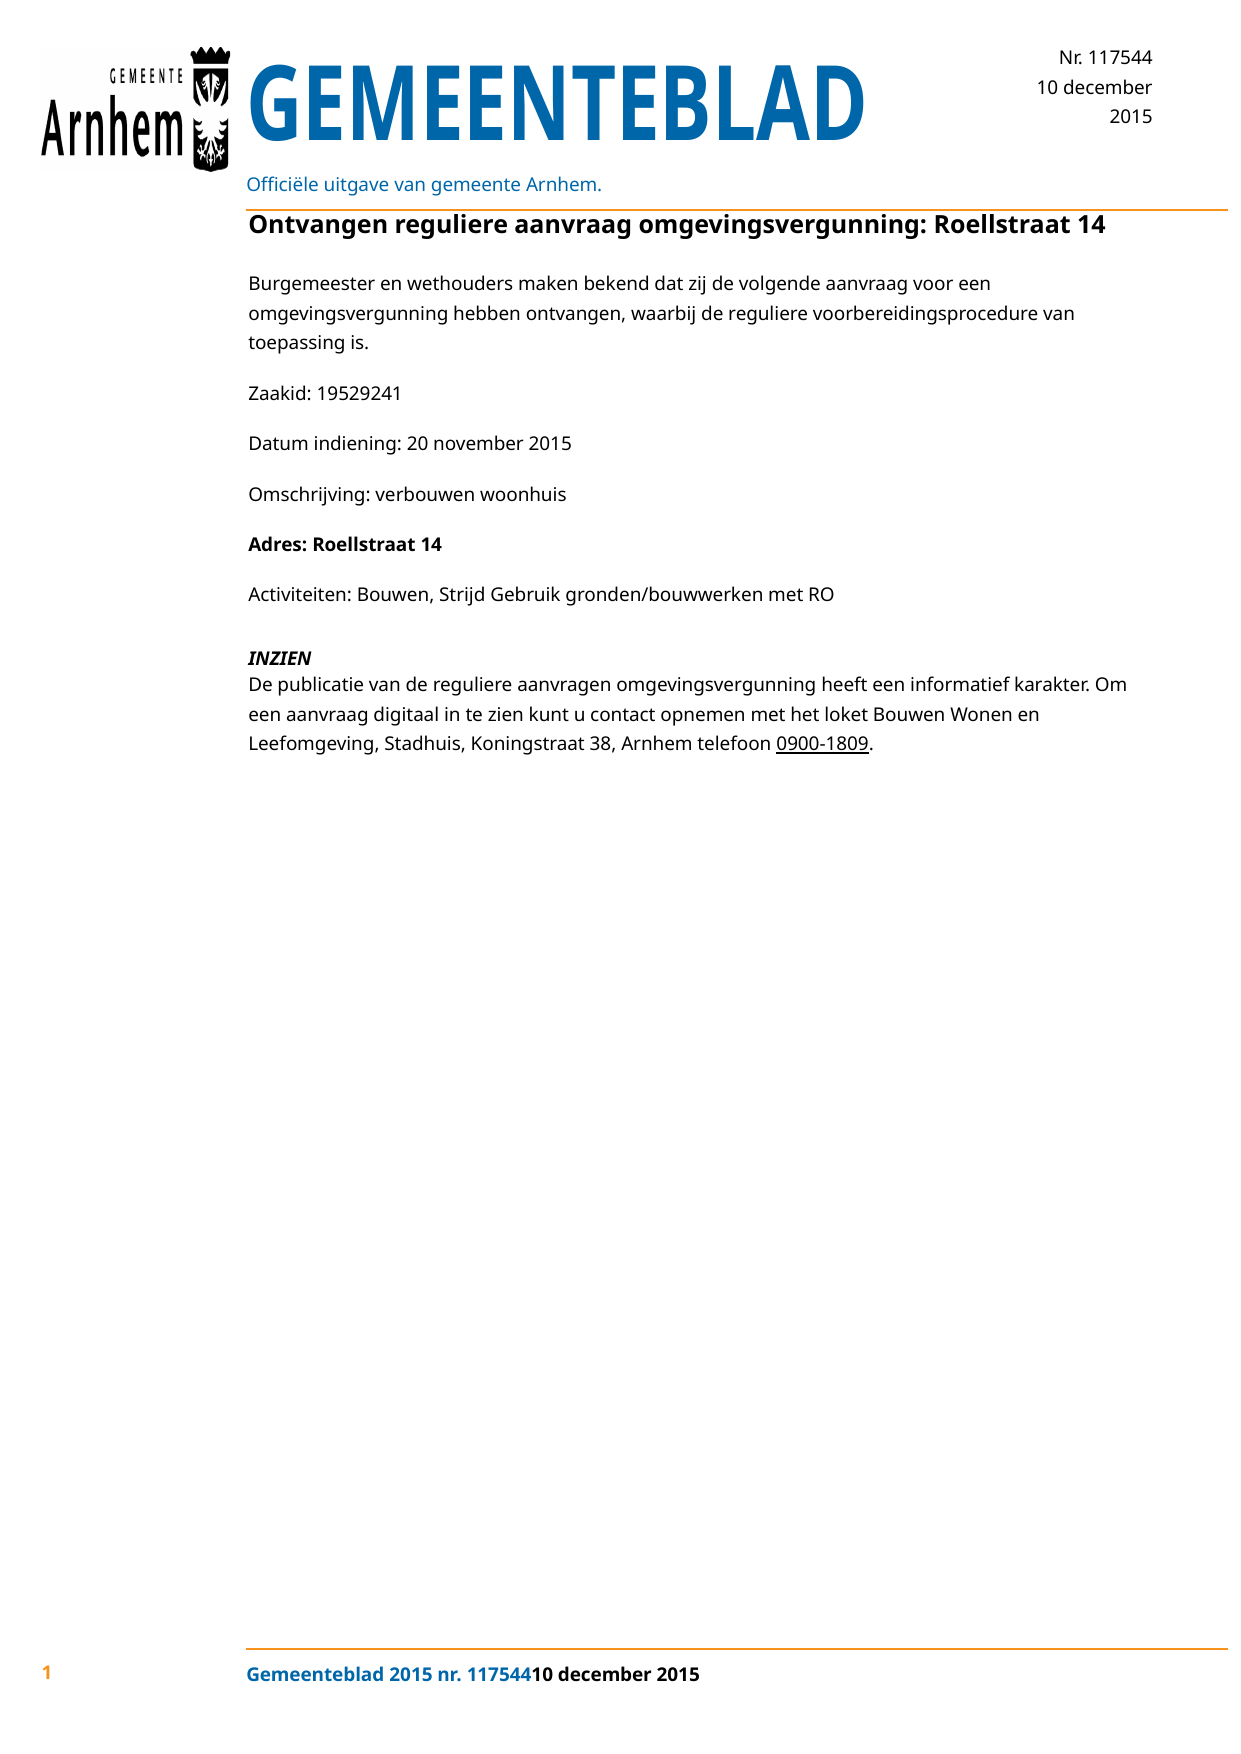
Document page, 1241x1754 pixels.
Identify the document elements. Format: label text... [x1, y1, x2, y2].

text Ontvangen reguliere aanvraag omgevingsvergunning: Roellstraat 14 [248, 211, 1152, 241]
text Activiteiten: Bouwen, Strijd Gebruik gronden/bouwwerken met RO [248, 582, 1152, 607]
text Zaakid: 19529241 [248, 380, 1152, 406]
text Omschrijving: verbouwen woonhuis [248, 481, 1152, 506]
text Adres: Roellstraat 14 [248, 531, 1152, 557]
text Datum indiening: 20 november 2015 [248, 430, 1152, 456]
picture [41, 47, 231, 172]
text De publicatie van de reguliere aanvragen omgevingsvergunning heeft een informatief karakter. Om een aanvraag digitaal in te zien kunt u contact opnemen met het loket Bouwen Wonen en Leefomgeving, Stadhuis, Koningstraat 38, Arnhem telefoon 0900-1809. [248, 671, 1152, 756]
text INZIEN [248, 646, 1152, 671]
text Burgemeester en wethouders maken bekend dat zij de volgende aanvraag voor een omgevingsvergunning hebben ontvangen, waarbij de reguliere voorbereidingsprocedure van toepassing is. [248, 270, 1152, 355]
